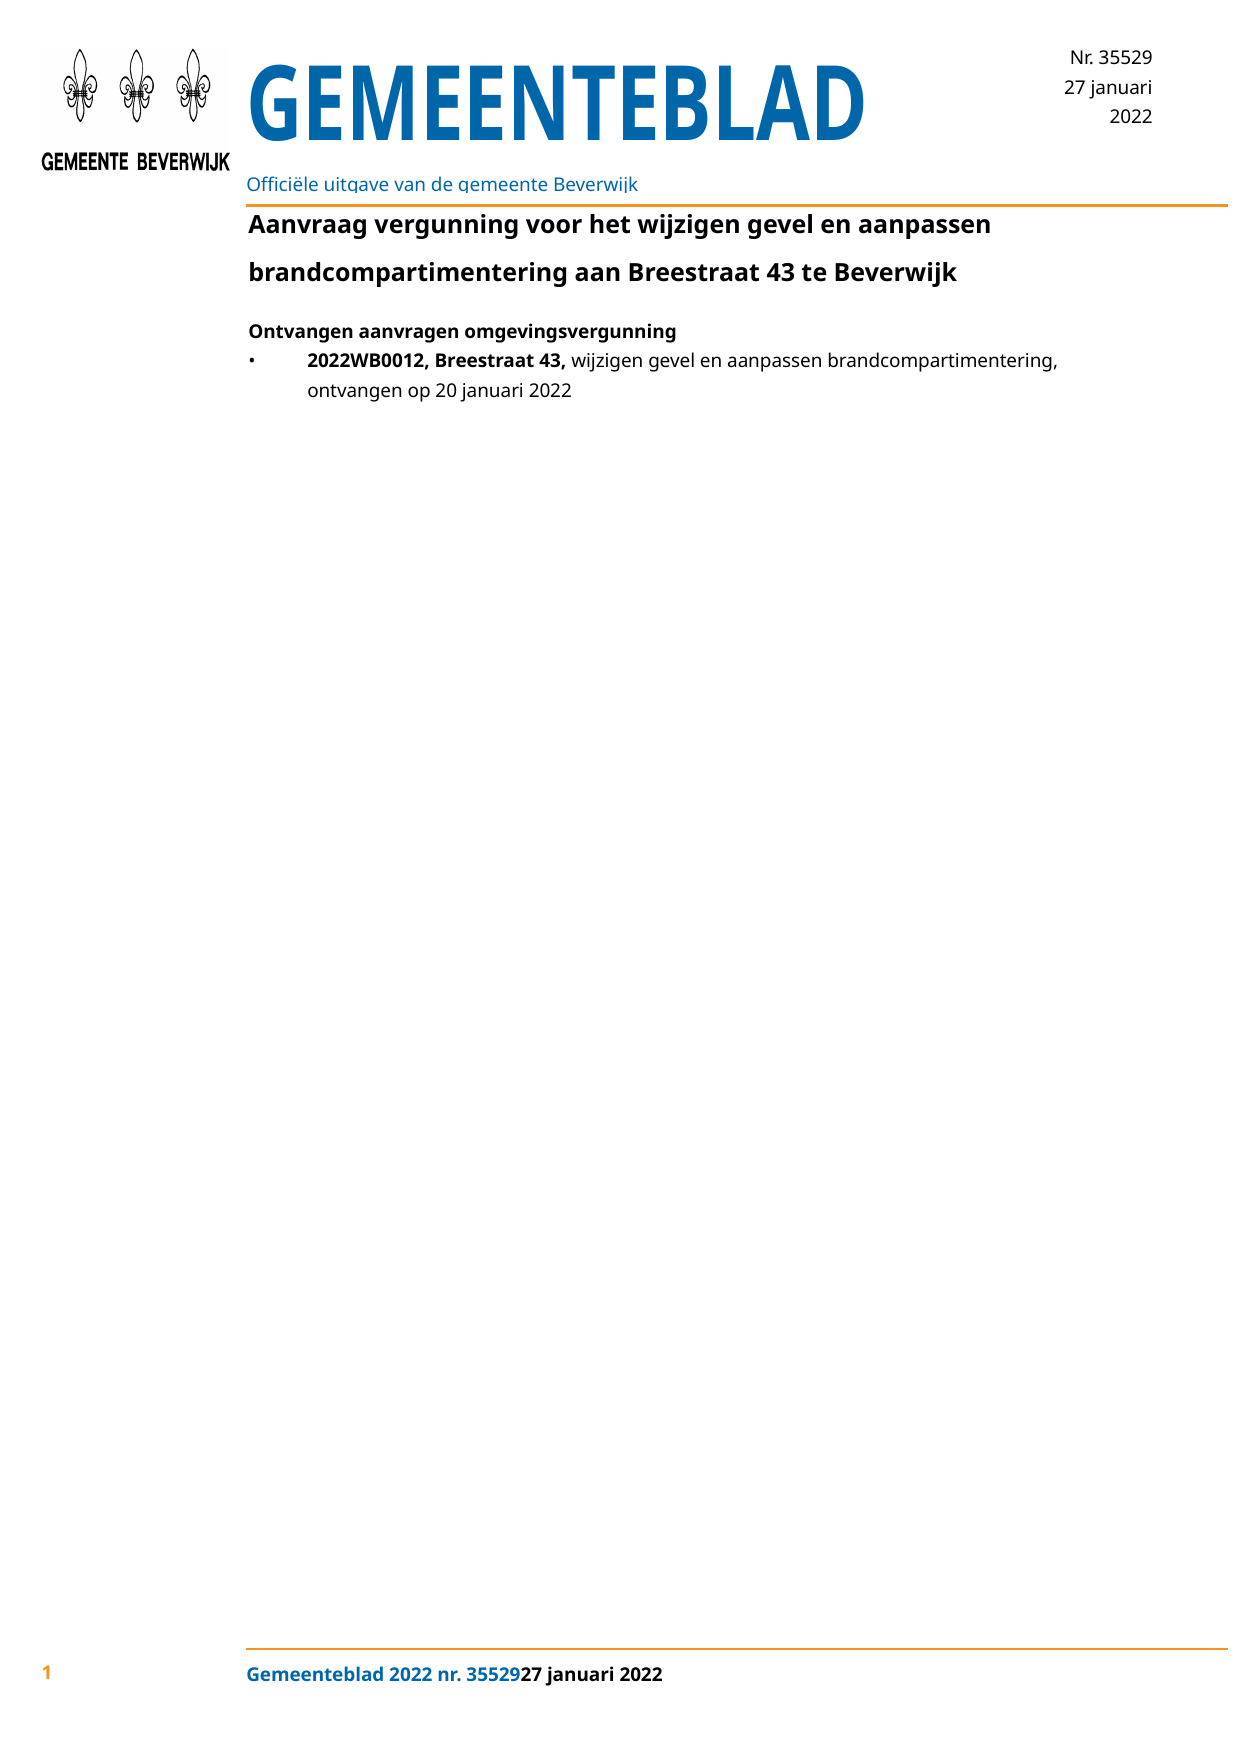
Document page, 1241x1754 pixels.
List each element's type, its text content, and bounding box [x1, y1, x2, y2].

picture [41, 47, 231, 172]
list 2022WB0012, Breestraat 43, wijzigen gevel en aanpassen brandcompartimentering, ontvangen op 20 januari 2022 [248, 347, 1152, 403]
text Aanvraag vergunning voor het wijzigen gevel en aanpassen brandcompartimentering aan Breestraat 43 te Beverwijk [248, 207, 1152, 288]
text Ontvangen aanvragen omgevingsvergunning [248, 318, 1152, 344]
